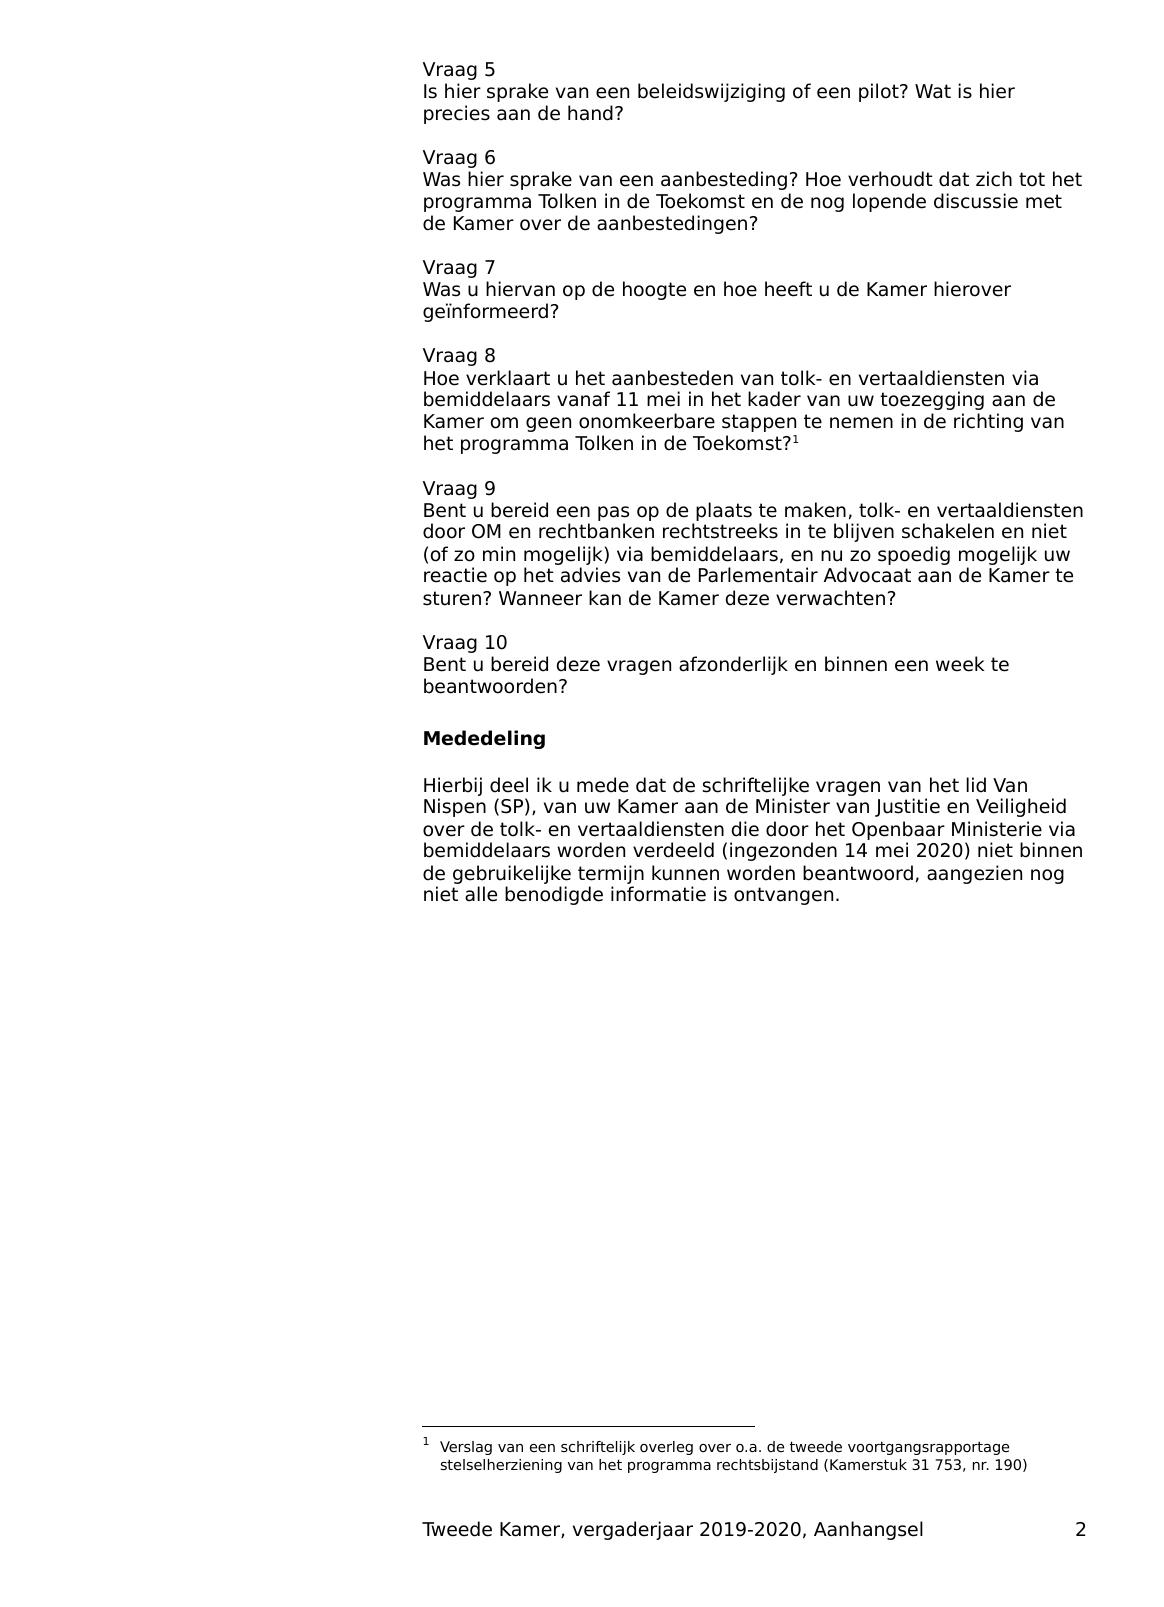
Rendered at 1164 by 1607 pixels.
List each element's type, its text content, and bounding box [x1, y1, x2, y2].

text Bent u bereid een pas op de plaats te maken, tolk- en vertaaldiensten door OM en rechtbanken rechtstreeks in te blijven schakelen en niet (of zo min mogelijk) via bemiddelaars, en nu zo spoedig mogelijk uw reactie op het advies van de Parlementair Advocaat aan de Kamer te sturen? Wanneer kan de Kamer deze verwachten? [422, 499, 1087, 609]
text Hoe verklaart u het aanbesteden van tolk- en vertaaldiensten via bemiddelaars vanaf 11 mei in het kader van uw toezegging aan de Kamer om geen onomkeerbare stappen te nemen in de richting van het programma Tolken in de Toekomst? [422, 367, 1087, 455]
text Vraag 8 [422, 345, 1087, 367]
text Vraag 5 [422, 59, 1087, 81]
text Is hier sprake van een beleidswijziging of een pilot? Wat is hier precies aan de hand? [422, 81, 1087, 125]
text Was hier sprake van een aanbesteding? Hoe verhoudt dat zich tot het programma Tolken in de Toekomst en de nog lopende discussie met de Kamer over de aanbestedingen? [422, 169, 1087, 235]
text Verslag van een schriftelijk overleg over o.a. de tweede voortgangsrapportage stelselherziening van het programma rechtsbijstand (Kamerstuk 31 753, nr. 190) [422, 1435, 1087, 1474]
text Vraag 10 [422, 632, 1087, 653]
text Was u hiervan op de hoogte en hoe heeft u de Kamer hierover geïnformeerd? [422, 279, 1087, 323]
text Bent u bereid deze vragen afzonderlijk en binnen een week te beantwoorden? [422, 653, 1087, 697]
text Vraag 7 [422, 257, 1087, 279]
text Hierbij deel ik u mede dat de schriftelijke vragen van het lid Van Nispen (SP), van uw Kamer aan de Minister van Justitie en Veiligheid over de tolk- en vertaaldiensten die door het Openbaar Ministerie via bemiddelaars worden verdeeld (ingezonden 14 mei 2020) niet binnen de gebruikelijke termijn kunnen worden beantwoord, aangezien nog niet alle benodigde informatie is ontvangen. [422, 774, 1087, 906]
text Vraag 6 [422, 147, 1087, 169]
subtitle Mededeling [422, 727, 1087, 749]
text Vraag 9 [422, 477, 1087, 499]
